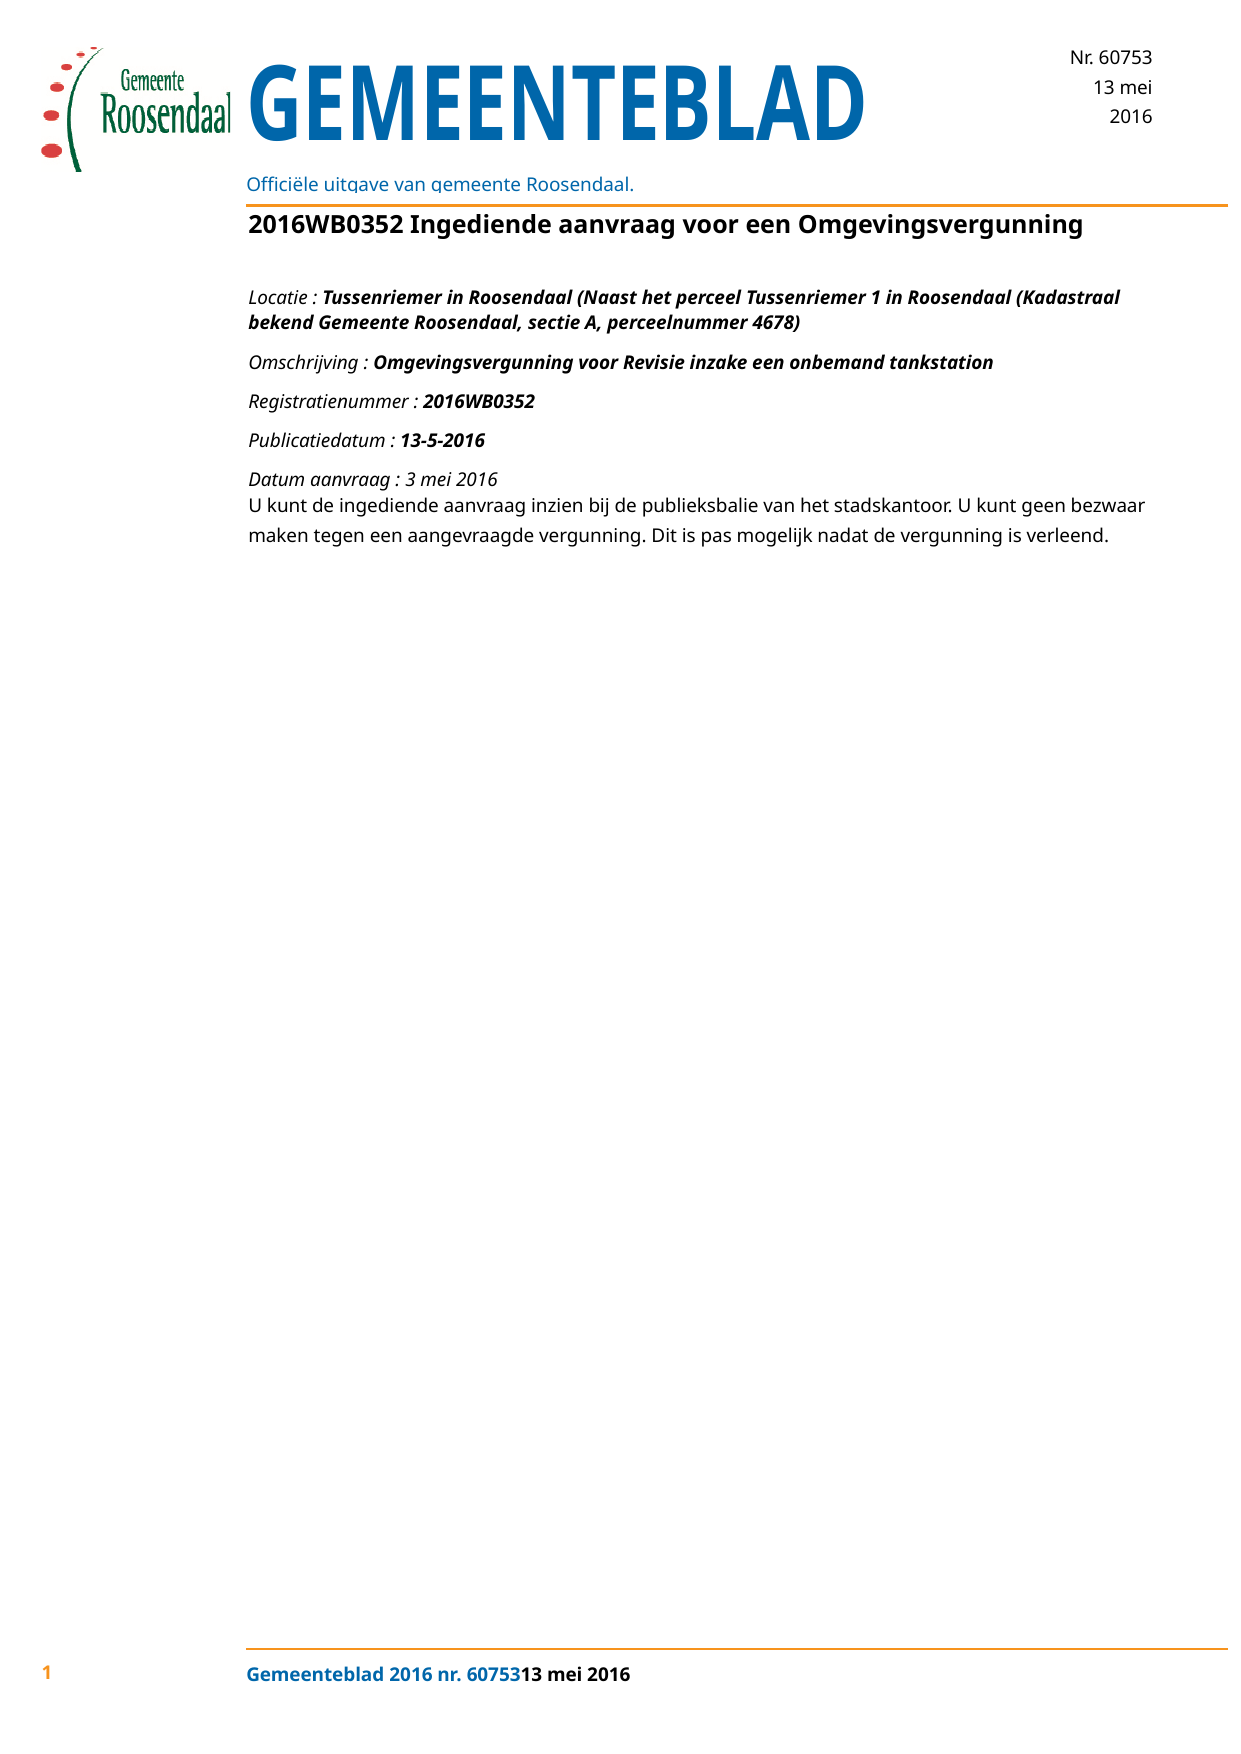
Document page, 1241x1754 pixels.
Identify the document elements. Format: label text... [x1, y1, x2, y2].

text Datum aanvraag : 3 mei 2016 [248, 467, 1152, 492]
text U kunt de ingediende aanvraag inzien bij de publieksbalie van het stadskantoor. U kunt geen bezwaar maken tegen een aangevraagde vergunning. Dit is pas mogelijk nadat de vergunning is verleend. [248, 492, 1152, 548]
picture [41, 47, 231, 172]
text Registratienummer : 2016WB0352 [248, 388, 1152, 414]
text 2016WB0352 Ingediende aanvraag voor een Omgevingsvergunning [248, 207, 1152, 241]
text Omschrijving : Omgevingsvergunning voor Revisie inzake een onbemand tankstation [248, 349, 1152, 374]
text Locatie : Tussenriemer in Roosendaal (Naast het perceel Tussenriemer 1 in Roosendaal (Kadastraal bekend Gemeente Roosendaal, sectie A, perceelnummer 4678) [248, 284, 1152, 335]
text Publicatiedatum : 13-5-2016 [248, 427, 1152, 453]
